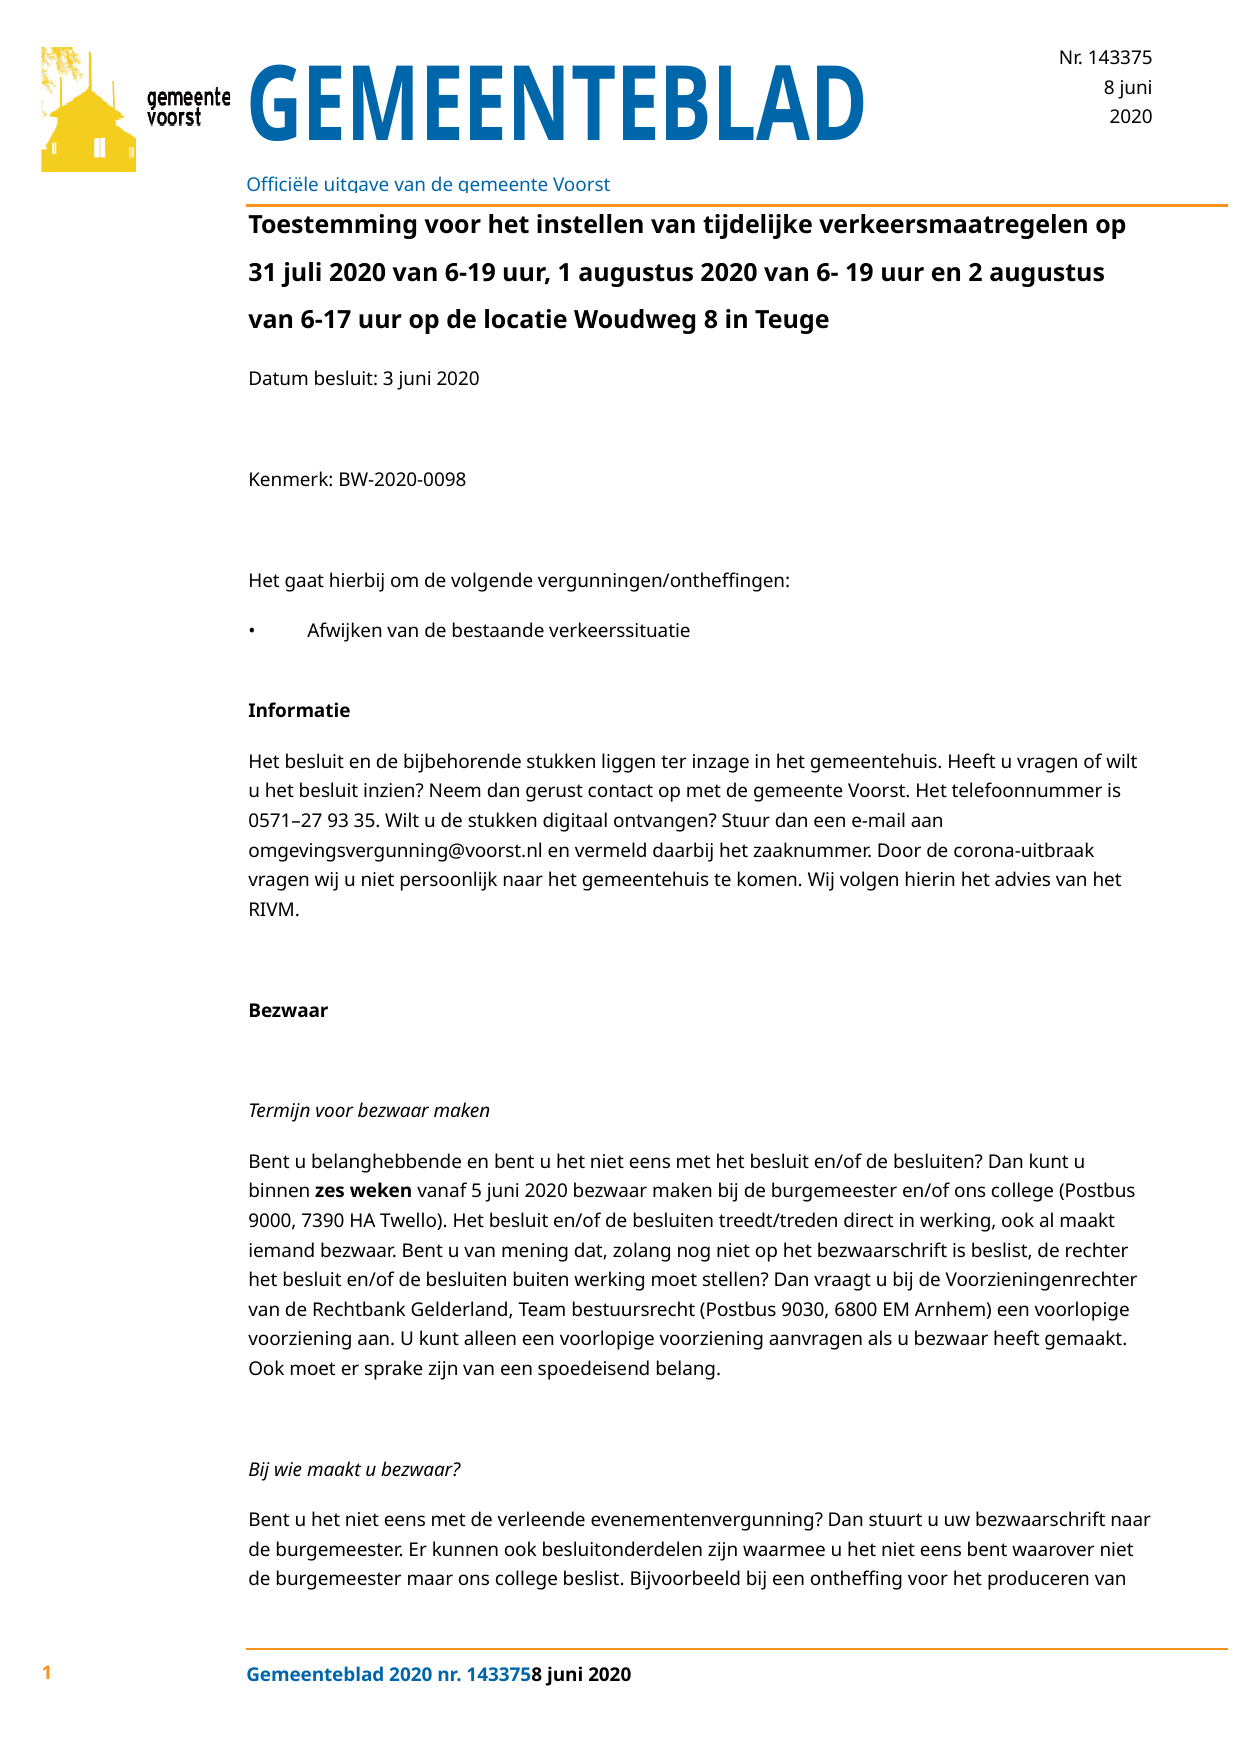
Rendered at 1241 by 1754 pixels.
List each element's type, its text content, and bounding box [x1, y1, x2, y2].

text Toestemming voor het instellen van tijdelijke verkeersmaatregelen op 31 juli 2020 van 6-19 uur, 1 augustus 2020 van 6- 19 uur en 2 augustus van 6-17 uur op de locatie Woudweg 8 in Teuge [248, 207, 1152, 336]
text Het besluit en de bijbehorende stukken liggen ter inzage in het gemeentehuis. Heeft u vragen of wilt u het besluit inzien? Neem dan gerust contact op met de gemeente Voorst. Het telefoonnummer is 0571–27 93 35. Wilt u de stukken digitaal ontvangen? Stuur dan een e-mail aan omgevingsvergunning@voorst.nl en vermeld daarbij het zaaknummer. Door de corona-uitbraak vragen wij u niet persoonlijk naar het gemeentehuis te komen. Wij volgen hierin het advies van het RIVM. [248, 748, 1152, 922]
picture [41, 47, 231, 172]
text Bent u het niet eens met de verleende evenementenvergunning? Dan stuurt u uw bezwaarschrift naar de burgemeester. Er kunnen ook besluitonderdelen zijn waarmee u het niet eens bent waarover niet de burgemeester maar ons college beslist. Bijvoorbeeld bij een ontheffing voor het produceren van [248, 1506, 1152, 1591]
list Afwijken van de bestaande verkeerssituatie [248, 618, 1152, 643]
text Kenmerk: BW-2020-0098 [248, 466, 1152, 492]
text Het gaat hierbij om de volgende vergunningen/ontheffingen: [248, 567, 1152, 593]
text Termijn voor bezwaar maken [248, 1098, 1152, 1123]
text Informatie [248, 698, 1152, 723]
text Bezwaar [248, 997, 1152, 1022]
text Datum besluit: 3 juni 2020 [248, 366, 1152, 391]
text Bent u belanghebbende en bent u het niet eens met het besluit en/of de besluiten? Dan kunt u binnen zes weken vanaf 5 juni 2020 bezwaar maken bij de burgemeester en/of ons college (Postbus 9000, 7390 HA Twello). Het besluit en/of de besluiten treedt/treden direct in werking, ook al maakt iemand bezwaar. Bent u van mening dat, zolang nog niet op het bezwaarschrift is beslist, de rechter het besluit en/of de besluiten buiten werking moet stellen? Dan vraagt u bij de Voorzieningenrechter van de Rechtbank Gelderland, Team bestuursrecht (Postbus 9030, 6800 EM Arnhem) een voorlopige voorziening aan. U kunt alleen een voorlopige voorziening aanvragen als u bezwaar heeft gemaakt. Ook moet er sprake zijn van een spoedeisend belang. [248, 1148, 1152, 1381]
text Bij wie maakt u bezwaar? [248, 1456, 1152, 1482]
